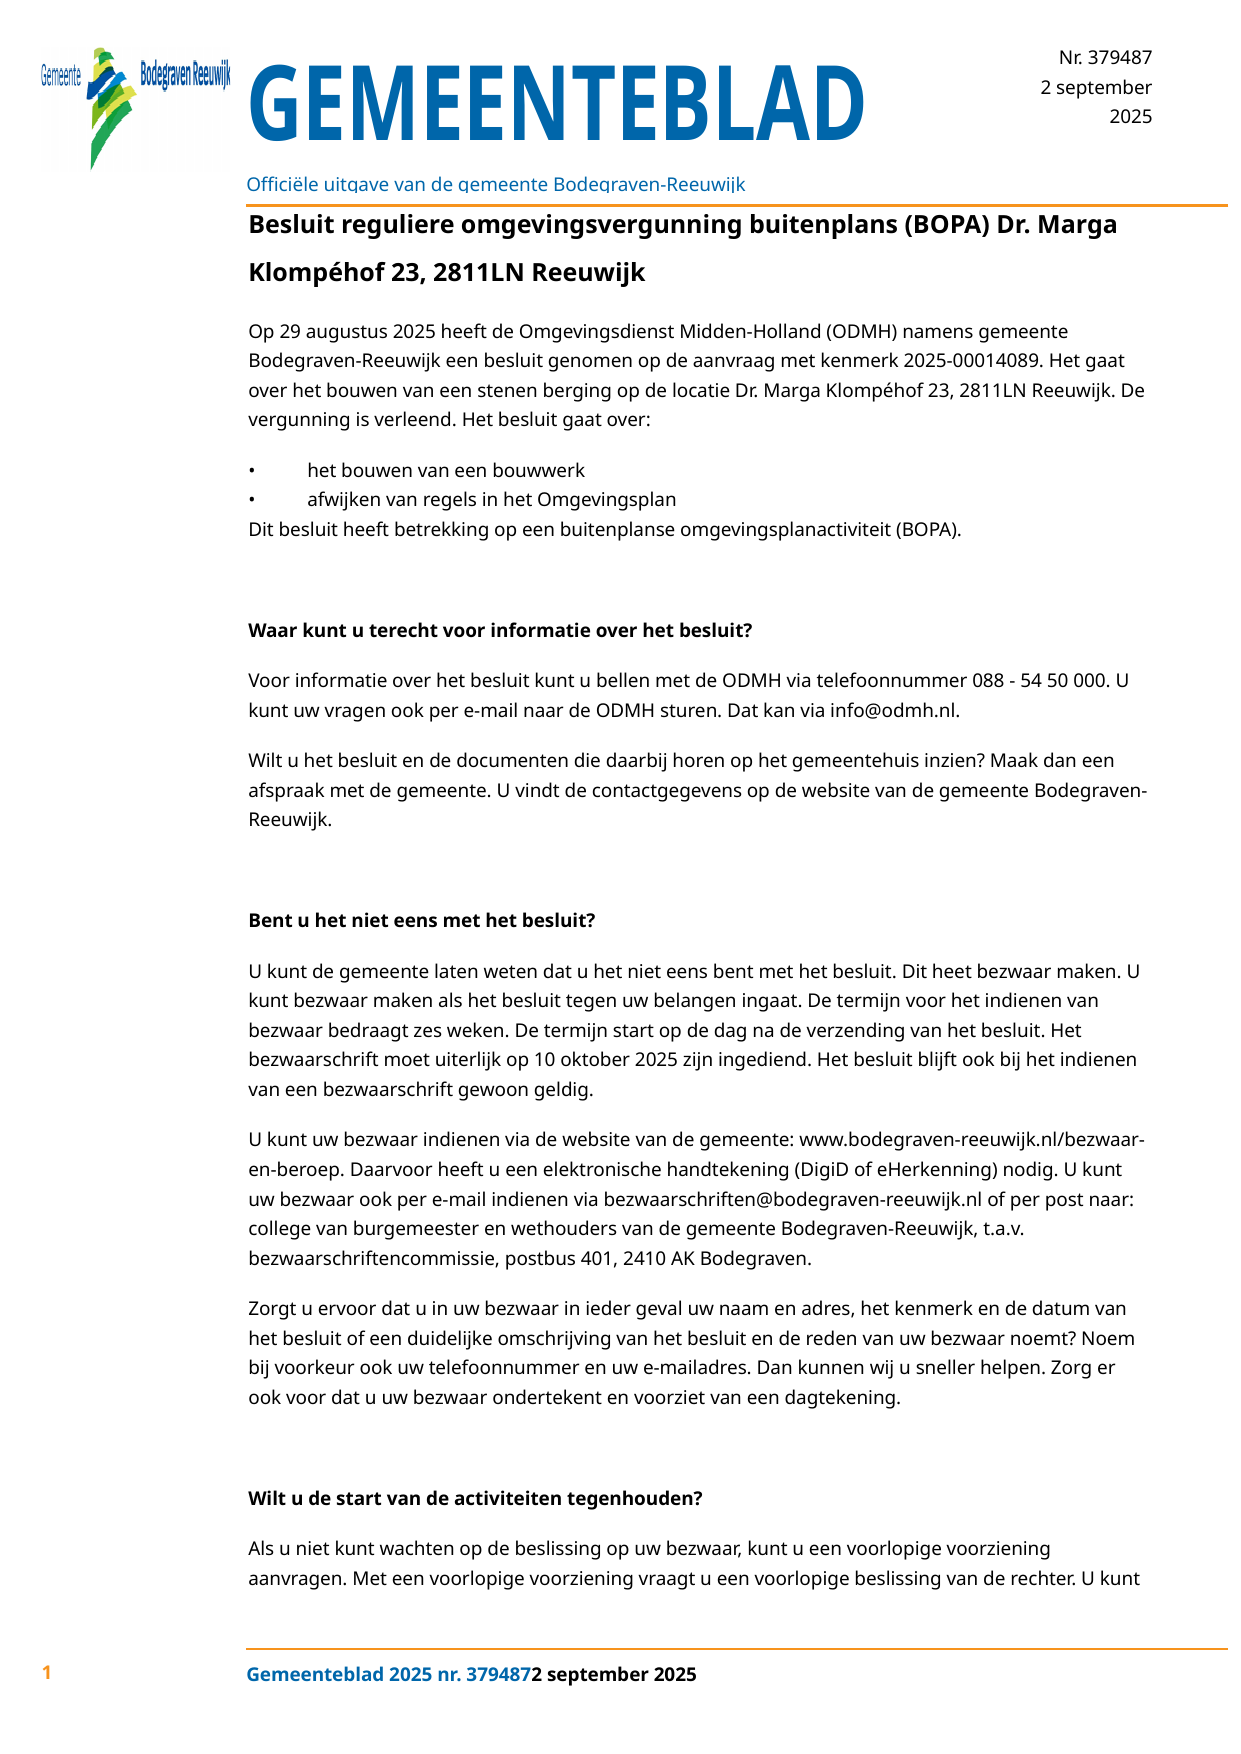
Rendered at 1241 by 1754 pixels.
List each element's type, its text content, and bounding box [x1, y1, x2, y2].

text U kunt uw bezwaar indienen via de website van de gemeente: www.bodegraven-reeuwijk.nl/bezwaar-en-beroep. Daarvoor heeft u een elektronische handtekening (DigiD of eHerkenning) nodig. U kunt uw bezwaar ook per e-mail indienen via bezwaarschriften@bodegraven-reeuwijk.nl of per post naar: college van burgemeester en wethouders van de gemeente Bodegraven-Reeuwijk, t.a.v. bezwaarschriftencommissie, postbus 401, 2410 AK Bodegraven. [248, 1127, 1152, 1271]
text Als u niet kunt wachten op de beslissing op uw bezwaar, kunt u een voorlopige voorziening aanvragen. Met een voorlopige voorziening vraagt u een voorlopige beslissing van de rechter. U kunt [248, 1535, 1152, 1591]
text Besluit reguliere omgevingsvergunning buitenplans (BOPA) Dr. Marga Klompéhof 23, 2811LN Reeuwijk [248, 207, 1152, 288]
text Op 29 augustus 2025 heeft de Omgevingsdienst Midden-Holland (ODMH) namens gemeente Bodegraven-Reeuwijk een besluit genomen op de aanvraag met kenmerk 2025-00014089. Het gaat over het bouwen van een stenen berging op de locatie Dr. Marga Klompéhof 23, 2811LN Reeuwijk. De vergunning is verleend. Het besluit gaat over: [248, 318, 1152, 432]
text Wilt u de start van de activiteiten tegenhouden? [248, 1485, 1152, 1511]
list afwijken van regels in het Omgevingsplan [248, 487, 1152, 512]
text Bent u het niet eens met het besluit? [248, 907, 1152, 933]
text Wilt u het besluit en de documenten die daarbij horen op het gemeentehuis inzien? Maak dan een afspraak met de gemeente. U vindt de contactgegevens op de website van de gemeente Bodegraven-Reeuwijk. [248, 747, 1152, 832]
text Waar kunt u terecht voor informatie over het besluit? [248, 617, 1152, 643]
picture [41, 47, 231, 172]
text Voor informatie over het besluit kunt u bellen met de ODMH via telefoonnummer 088 - 54 50 000. U kunt uw vragen ook per e-mail naar de ODMH sturen. Dat kan via info@odmh.nl. [248, 667, 1152, 723]
text U kunt de gemeente laten weten dat u het niet eens bent met het besluit. Dit heet bezwaar maken. U kunt bezwaar maken als het besluit tegen uw belangen ingaat. De termijn voor het indienen van bezwaar bedraagt zes weken. De termijn start op de dag na de verzending van het besluit. Het bezwaarschrift moet uiterlijk op 10 oktober 2025 zijn ingediend. Het besluit blijft ook bij het indienen van een bezwaarschrift gewoon geldig. [248, 958, 1152, 1102]
text Zorgt u ervoor dat u in uw bezwaar in ieder geval uw naam en adres, het kenmerk en de datum van het besluit of een duidelijke omschrijving van het besluit en de reden van uw bezwaar noemt? Noem bij voorkeur ook uw telefoonnummer en uw e-mailadres. Dan kunnen wij u sneller helpen. Zorg er ook voor dat u uw bezwaar ondertekent en voorziet van een dagtekening. [248, 1295, 1152, 1410]
list het bouwen van een bouwwerk [248, 457, 1152, 483]
text Dit besluit heeft betrekking op een buitenplanse omgevingsplanactiviteit (BOPA). [248, 516, 1152, 542]
